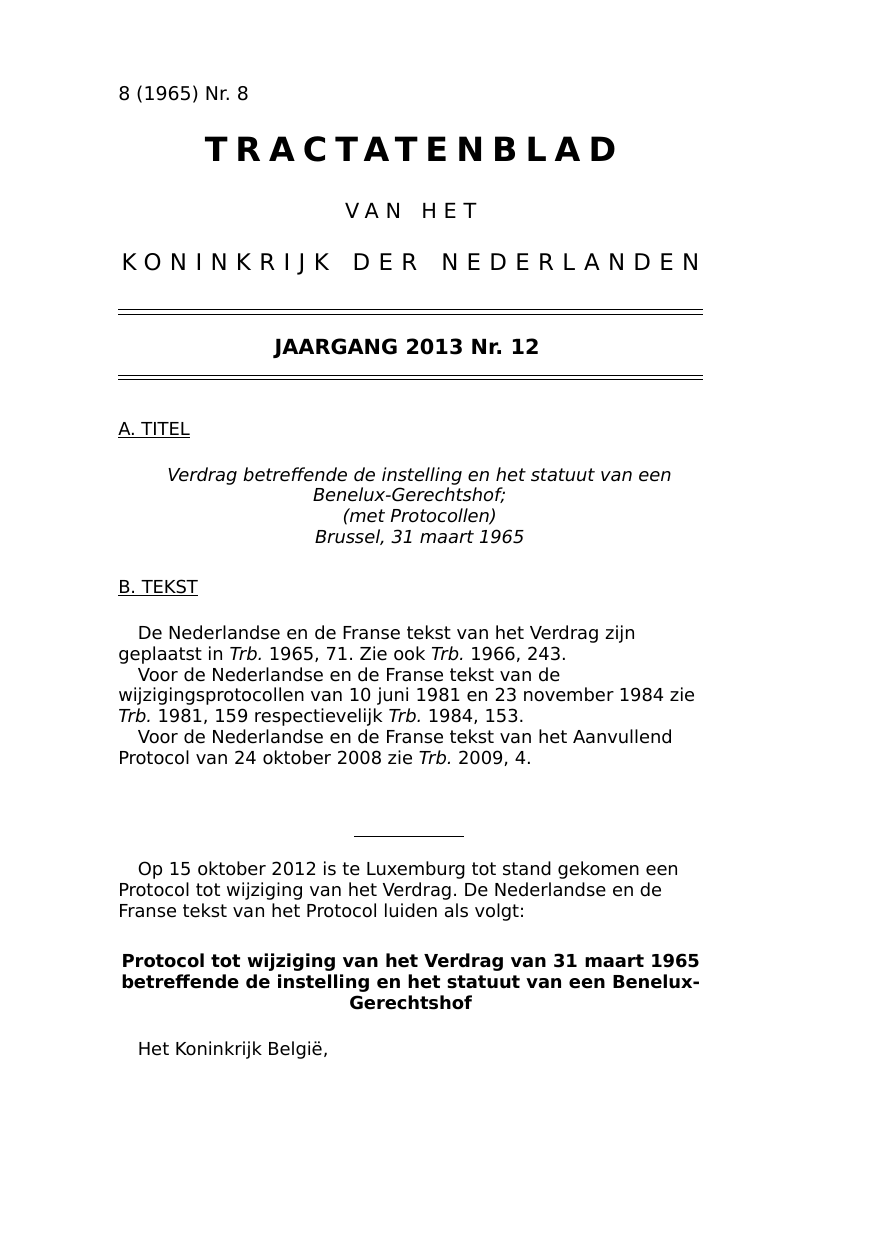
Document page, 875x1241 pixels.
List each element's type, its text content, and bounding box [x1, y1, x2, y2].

text Voor de Nederlandse en de Franse tekst van de wijzigingsprotocollen van 10 juni 1981 en 23 november 1984 zie Trb. 1981, 159 respectievelijk Trb. 1984, 153. [118, 664, 703, 727]
text Op 15 oktober 2012 is te Luxemburg tot stand gekomen een Protocol tot wijziging van het Verdrag. De Nederlandse en de Franse tekst van het Protocol luiden als volgt: [118, 859, 703, 921]
text De Nederlandse en de Franse tekst van het Verdrag zijn geplaatst in Trb. 1965, 71. Zie ook Trb. 1966, 243. [118, 623, 703, 664]
text TRACTATENBLAD [118, 130, 703, 169]
text 8 (1965) Nr. 8 [118, 83, 703, 105]
text Voor de Nederlandse en de Franse tekst van het Aanvullend Protocol van 24 oktober 2008 zie Trb. 2009, 4. [118, 727, 703, 768]
text VAN HET [118, 199, 703, 223]
subtitle B. TEKST [118, 577, 703, 598]
subtitle A. TITEL [118, 419, 703, 439]
text Verdrag betreffende de instelling en het statuut van een Benelux-Gerechtshof; [118, 464, 703, 506]
text Brussel, 31 maart 1965 [118, 527, 703, 547]
subtitle Protocol tot wijziging van het Verdrag van 31 maart 1965 betreffende de instelling en het statuut van een Benelux-Gerechtshof [118, 951, 703, 1013]
text JAARGANG 2013 Nr. 12 [118, 335, 703, 359]
text (met Protocollen) [118, 506, 703, 527]
text Het Koninkrijk België, [118, 1038, 703, 1059]
text KONINKRIJK DER NEDERLANDEN [118, 249, 703, 276]
